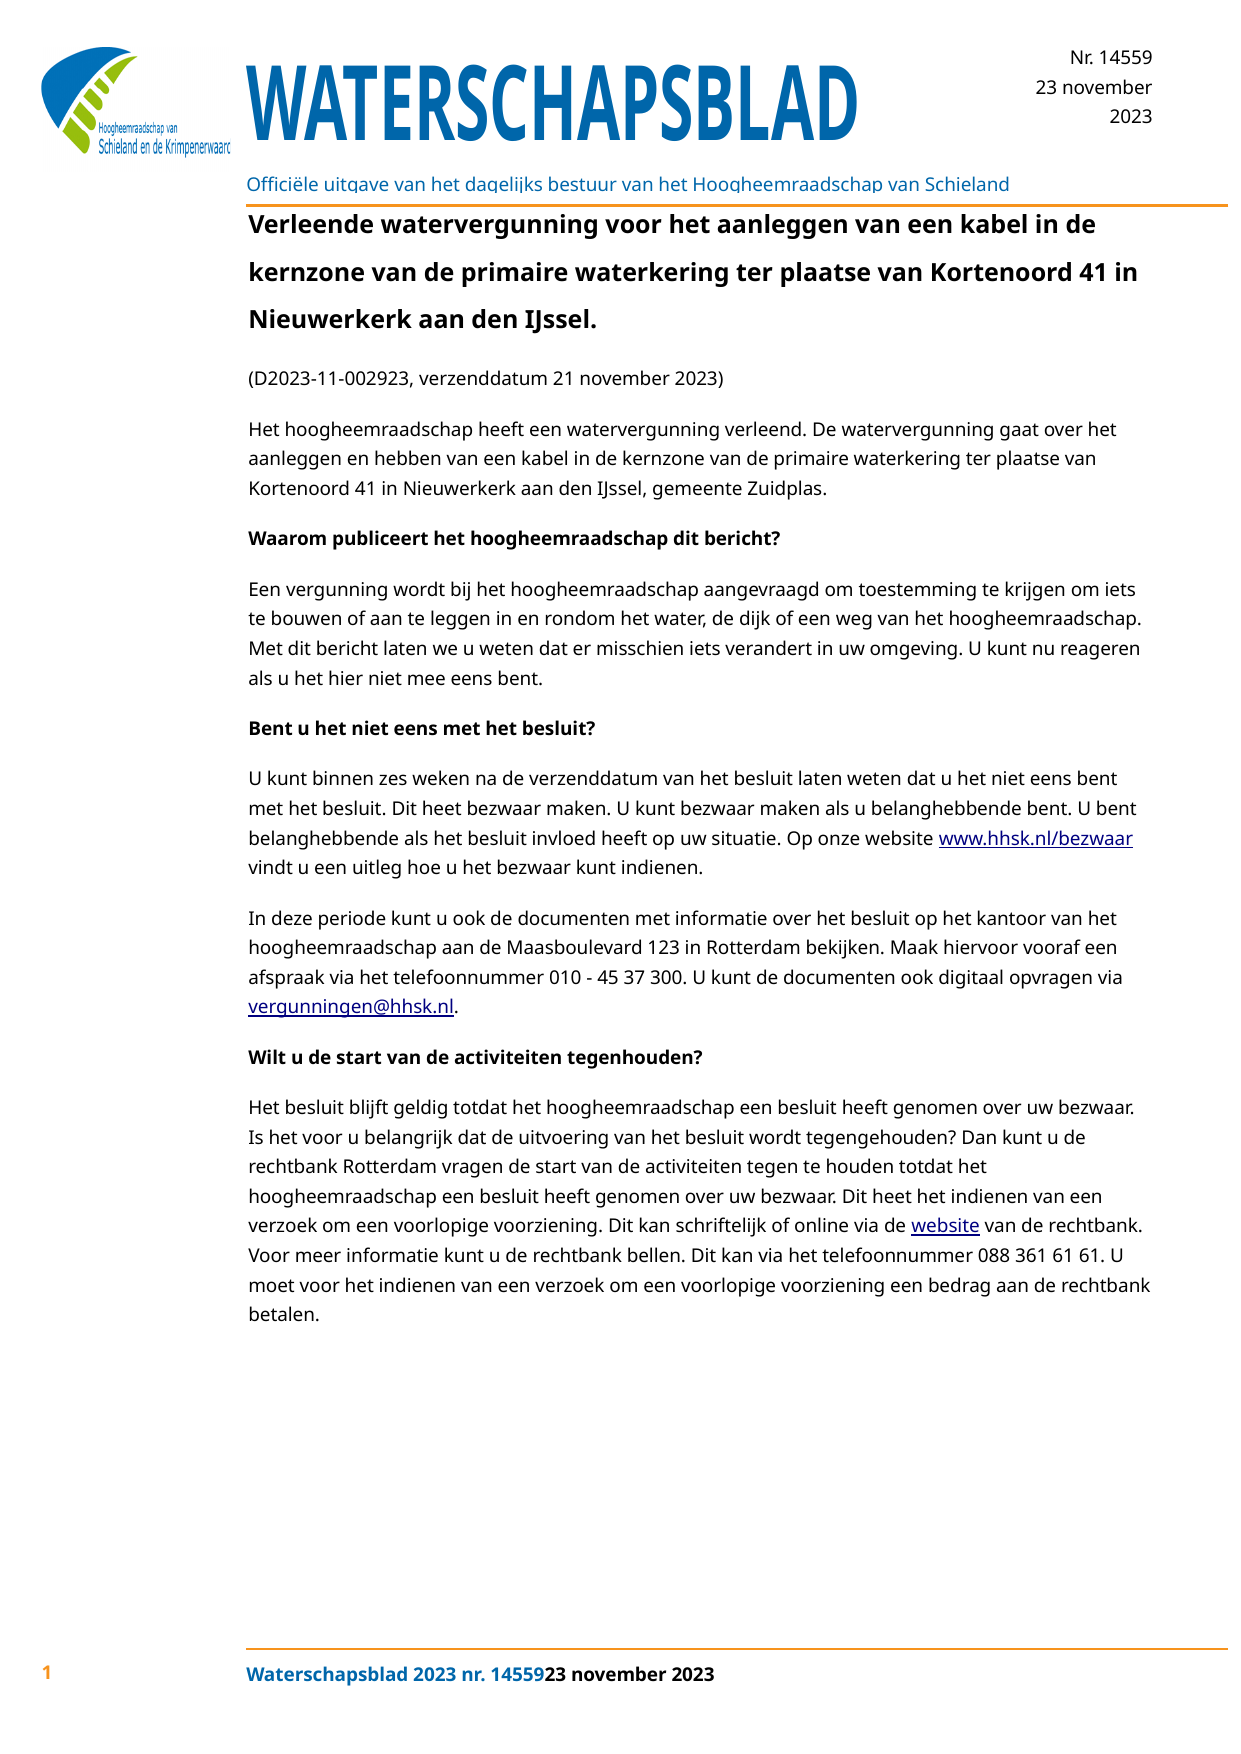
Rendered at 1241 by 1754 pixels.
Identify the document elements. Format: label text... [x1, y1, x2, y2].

text Een vergunning wordt bij het hoogheemraadschap aangevraagd om toestemming te krijgen om iets te bouwen of aan te leggen in en rondom het water, de dijk of een weg van het hoogheemraadschap. Met dit bericht laten we u weten dat er misschien iets verandert in uw omgeving. U kunt nu reageren als u het hier niet mee eens bent. [248, 576, 1152, 690]
text Wilt u de start van de activiteiten tegenhouden? [248, 1044, 1152, 1069]
text Het besluit blijft geldig totdat het hoogheemraadschap een besluit heeft genomen over uw bezwaar. Is het voor u belangrijk dat de uitvoering van het besluit wordt tegengehouden? Dan kunt u de rechtbank Rotterdam vragen de start van de activiteiten tegen te houden totdat het hoogheemraadschap een besluit heeft genomen over uw bezwaar. Dit heet het indienen van een verzoek om een voorlopige voorziening. Dit kan schriftelijk of online via de website van de rechtbank. Voor meer informatie kunt u de rechtbank bellen. Dit kan via het telefoonnummer 088 361 61 61. U moet voor het indienen van een verzoek om een voorlopige voorziening een bedrag aan de rechtbank betalen. [248, 1094, 1152, 1327]
text Verleende watervergunning voor het aanleggen van een kabel in de kernzone van de primaire waterkering ter plaatse van Kortenoord 41 in Nieuwerkerk aan den IJssel. [248, 207, 1152, 336]
picture [41, 47, 231, 172]
text (D2023-11-002923, verzenddatum 21 november 2023) [248, 366, 1152, 391]
text Waarom publiceert het hoogheemraadschap dit bericht? [248, 526, 1152, 551]
text Bent u het niet eens met het besluit? [248, 715, 1152, 741]
text U kunt binnen zes weken na de verzenddatum van het besluit laten weten dat u het niet eens bent met het besluit. Dit heet bezwaar maken. U kunt bezwaar maken als u belanghebbende bent. U bent belanghebbende als het besluit invloed heeft op uw situatie. Op onze website www.hhsk.nl/bezwaar vindt u een uitleg hoe u het bezwaar kunt indienen. [248, 766, 1152, 880]
text In deze periode kunt u ook de documenten met informatie over het besluit op het kantoor van het hoogheemraadschap aan de Maasboulevard 123 in Rotterdam bekijken. Maak hiervoor vooraf een afspraak via het telefoonnummer 010 - 45 37 300. U kunt de documenten ook digitaal opvragen via vergunningen@hhsk.nl. [248, 905, 1152, 1019]
text Het hoogheemraadschap heeft een watervergunning verleend. De watervergunning gaat over het aanleggen en hebben van een kabel in de kernzone van de primaire waterkering ter plaatse van Kortenoord 41 in Nieuwerkerk aan den IJssel, gemeente Zuidplas. [248, 416, 1152, 501]
